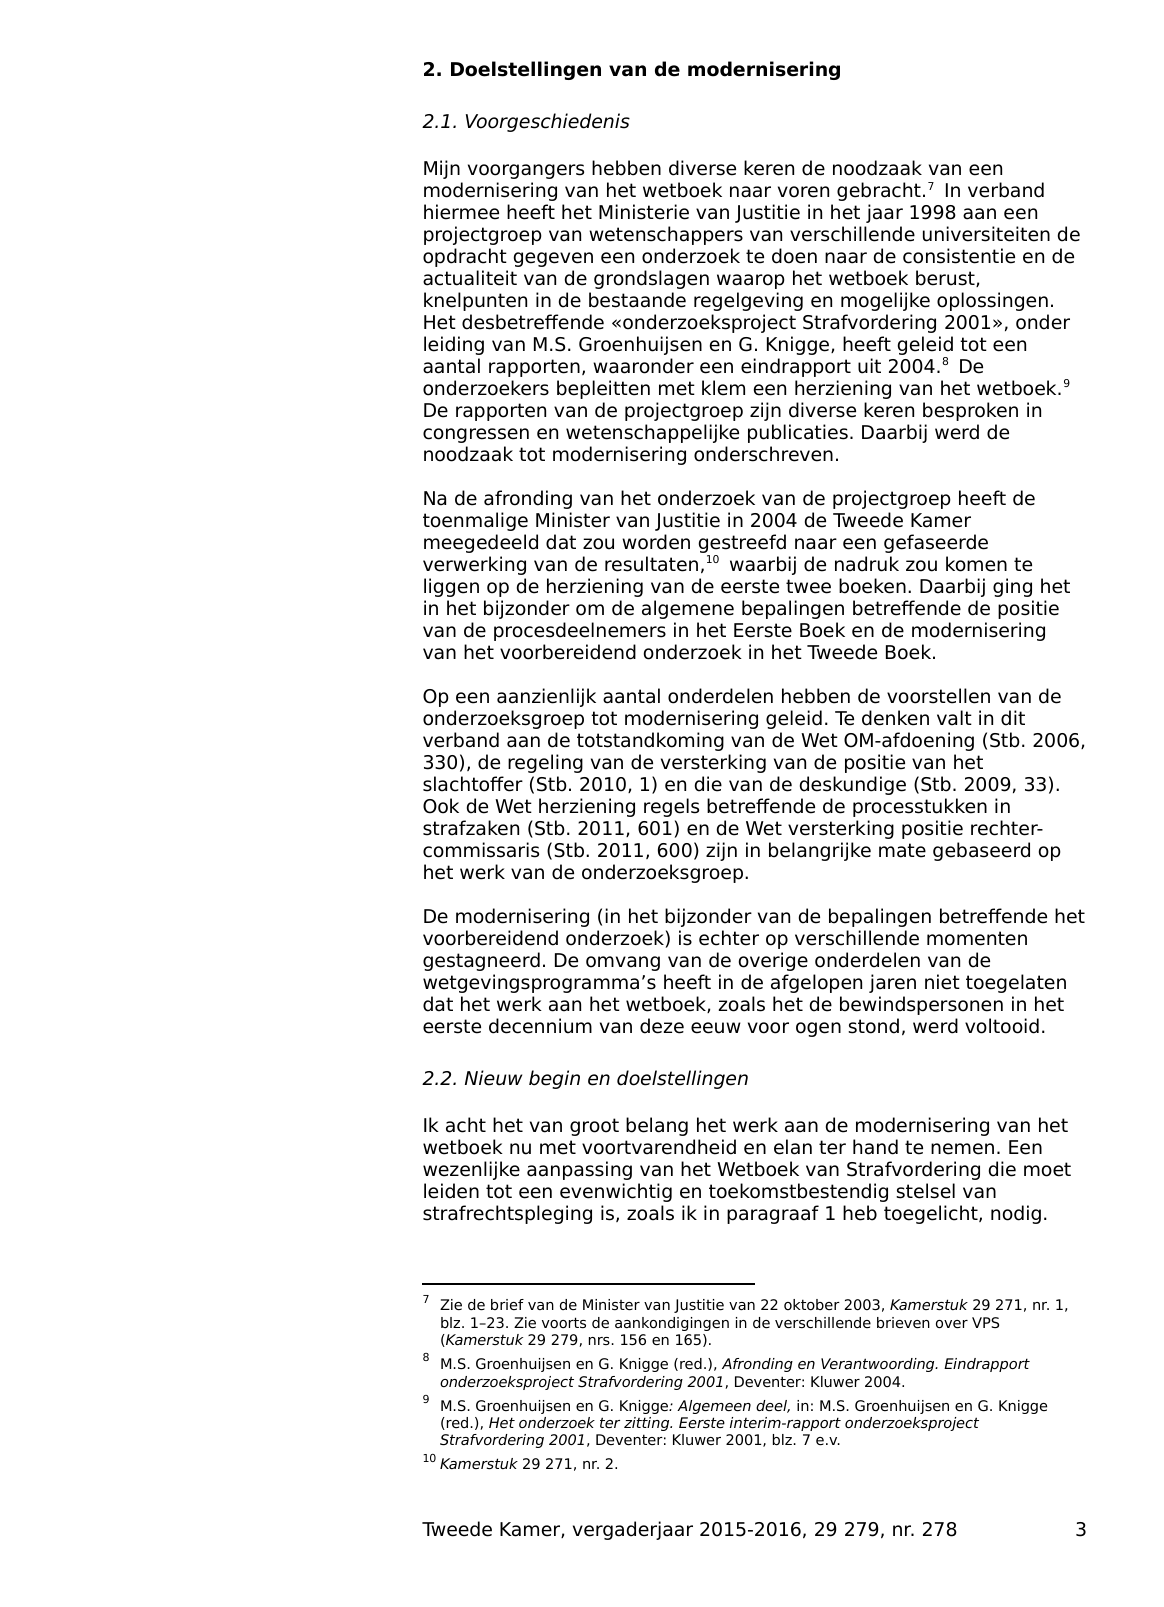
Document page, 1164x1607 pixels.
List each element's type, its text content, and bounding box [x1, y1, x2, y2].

subtitle 2.2. Nieuw begin en doelstellingen [422, 1068, 1087, 1090]
subtitle 2. Doelstellingen van de modernisering [422, 59, 1087, 81]
text Ik acht het van groot belang het werk aan de modernisering van het wetboek nu met voortvarendheid en elan ter hand te nemen. Een wezenlijke aanpassing van het Wetboek van Strafvordering die moet leiden tot een evenwichtig en toekomstbestendig stelsel van strafrechtspleging is, zoals ik in paragraaf 1 heb toegelicht, nodig. [422, 1115, 1087, 1225]
text Op een aanzienlijk aantal onderdelen hebben de voorstellen van de onderzoeksgroep tot modernisering geleid. Te denken valt in dit verband aan de totstandkoming van de Wet OM-afdoening (Stb. 2006, 330), de regeling van de versterking van de positie van het slachtoffer (Stb. 2010, 1) en die van de deskundige (Stb. 2009, 33). Ook de Wet herziening regels betreffende de processtukken in strafzaken (Stb. 2011, 601) en de Wet versterking positie rechter-commissaris (Stb. 2011, 600) zijn in belangrijke mate gebaseerd op het werk van de onderzoeksgroep. [422, 686, 1087, 884]
text Na de afronding van het onderzoek van de projectgroep heeft de toenmalige Minister van Justitie in 2004 de Tweede Kamer meegedeeld dat zou worden gestreefd naar een gefaseerde verwerking van de resultaten, waarbij de nadruk zou komen te liggen op de herziening van de eerste twee boeken. Daarbij ging het in het bijzonder om de algemene bepalingen betreffende de positie van de procesdeelnemers in het Eerste Boek en de modernisering van het voorbereidend onderzoek in het Tweede Boek. [422, 488, 1087, 664]
text M.S. Groenhuijsen en G. Knigge: Algemeen deel, in: M.S. Groenhuijsen en G. Knigge (red.), Het onderzoek ter zitting. Eerste interim-rapport onderzoeksproject Strafvordering 2001, Deventer: Kluwer 2001, blz. 7 e.v. [422, 1393, 1087, 1449]
text Zie de brief van de Minister van Justitie van 22 oktober 2003, Kamerstuk 29 271, nr. 1, blz. 1–23. Zie voorts de aankondigingen in de verschillende brieven over VPS (Kamerstuk 29 279, nrs. 156 en 165). [422, 1293, 1087, 1349]
text Kamerstuk 29 271, nr. 2. [422, 1452, 1087, 1474]
subtitle 2.1. Voorgeschiedenis [422, 111, 1087, 133]
text Mijn voorgangers hebben diverse keren de noodzaak van een modernisering van het wetboek naar voren gebracht. In verband hiermee heeft het Ministerie van Justitie in het jaar 1998 aan een projectgroep van wetenschappers van verschillende universiteiten de opdracht gegeven een onderzoek te doen naar de consistentie en de actualiteit van de grondslagen waarop het wetboek berust, knelpunten in de bestaande regelgeving en mogelijke oplossingen. Het desbetreffende «onderzoeksproject Strafvordering 2001», onder leiding van M.S. Groenhuijsen en G. Knigge, heeft geleid tot een aantal rapporten, waaronder een eindrapport uit 2004. De onderzoekers bepleitten met klem een herziening van het wetboek. De rapporten van de projectgroep zijn diverse keren besproken in congressen en wetenschappelijke publicaties. Daarbij werd de noodzaak tot modernisering onderschreven. [422, 158, 1087, 466]
text M.S. Groenhuijsen en G. Knigge (red.), Afronding en Verantwoording. Eindrapport onderzoeksproject Strafvordering 2001, Deventer: Kluwer 2004. [422, 1352, 1087, 1391]
text De modernisering (in het bijzonder van de bepalingen betreffende het voorbereidend onderzoek) is echter op verschillende momenten gestagneerd. De omvang van de overige onderdelen van de wetgevingsprogramma’s heeft in de afgelopen jaren niet toegelaten dat het werk aan het wetboek, zoals het de bewindspersonen in het eerste decennium van deze eeuw voor ogen stond, werd voltooid. [422, 906, 1087, 1038]
